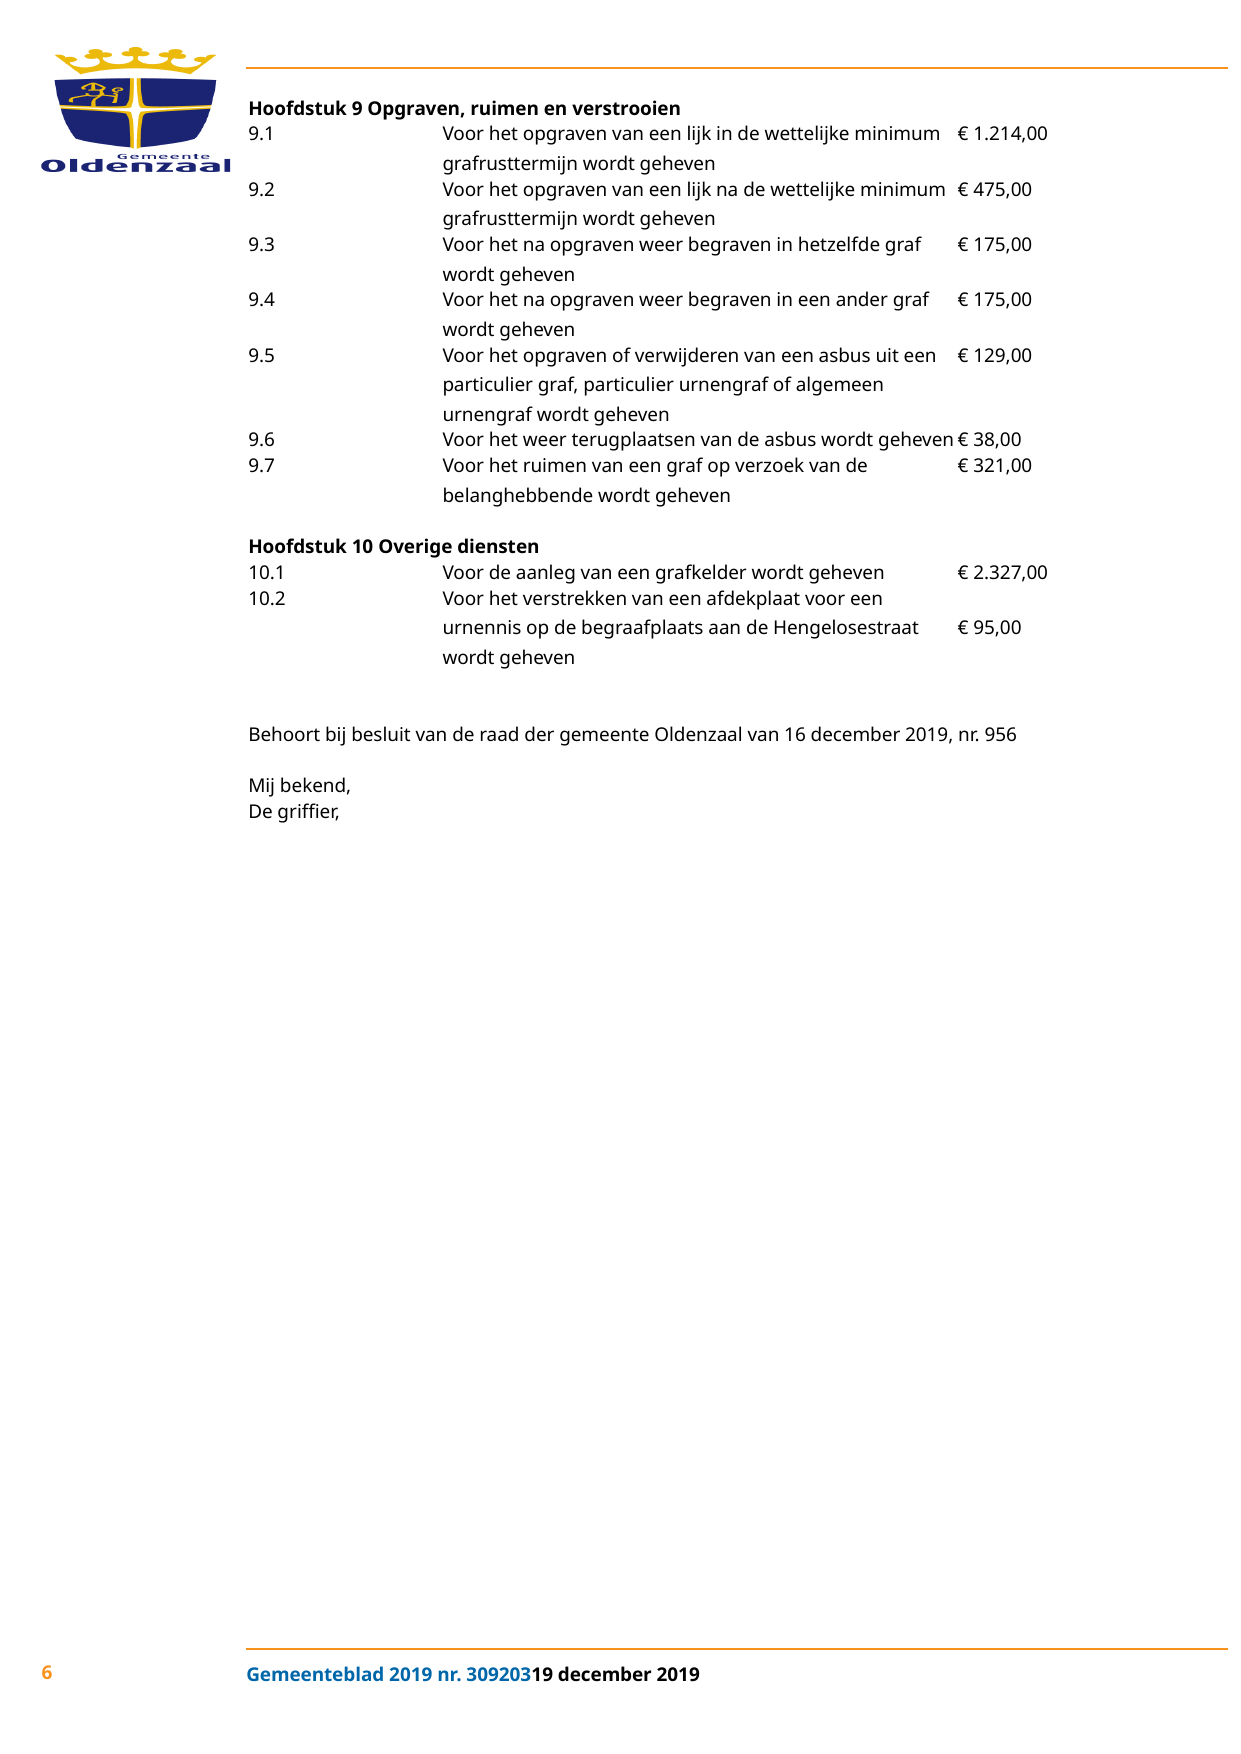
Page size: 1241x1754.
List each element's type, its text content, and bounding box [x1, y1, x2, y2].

table_cell Voor het na opgraven weer begraven in een ander graf wordt geheven [442, 286, 957, 342]
table_cell Voor het na opgraven weer begraven in hetzelfde graf wordt geheven [442, 231, 957, 286]
table_cell Voor het weer terugplaatsen van de asbus wordt geheven [442, 427, 957, 452]
table_cell De griffier, [248, 799, 957, 824]
table_cell Voor het ruimen van een graf op verzoek van de belanghebbende wordt geheven [442, 453, 957, 508]
table_cell [442, 747, 957, 773]
table_cell [958, 508, 1152, 533]
table_cell Hoofdstuk 10 Overige diensten [248, 534, 957, 559]
table_cell [958, 747, 1152, 773]
table_cell [442, 508, 957, 533]
table_cell Mij bekend, [248, 773, 957, 798]
table_cell [248, 508, 442, 533]
table_cell € 321,00 [958, 453, 1152, 508]
picture [41, 47, 231, 172]
table_cell [958, 799, 1152, 824]
table_cell [248, 696, 442, 721]
table_cell Voor het opgraven van een lijk in de wettelijke minimum grafrusttermijn wordt geheven [442, 121, 957, 176]
table_cell 9.7 [248, 453, 442, 508]
table_cell € 475,00 [958, 176, 1152, 231]
table_cell 9.4 [248, 286, 442, 342]
table_cell € 1.214,00 [958, 121, 1152, 176]
table_cell Voor het verstrekken van een afdekplaat voor een urnennis op de begraafplaats aan de Hengelosestraat wordt geheven [442, 585, 957, 670]
table_cell 9.6 [248, 427, 442, 452]
table_cell € 2.327,00 [958, 559, 1152, 585]
table_cell Hoofdstuk 9 Opgraven, ruimen en verstrooien [248, 95, 957, 121]
table_cell [958, 696, 1152, 721]
table_cell € 38,00 [958, 427, 1152, 452]
table_cell Voor de aanleg van een grafkelder wordt geheven [442, 559, 957, 585]
table_cell [958, 670, 1152, 696]
table_cell 10.2 [248, 585, 442, 670]
table_cell € 175,00 [958, 231, 1152, 286]
table_cell € 95,00 [958, 585, 1152, 670]
table_cell 9.2 [248, 176, 442, 231]
table_cell Voor het opgraven of verwijderen van een asbus uit een particulier graf, particulier urnengraf of algemeen urnengraf wordt geheven [442, 342, 957, 427]
table_cell 9.5 [248, 342, 442, 427]
table_cell Behoort bij besluit van de raad der gemeente Oldenzaal van 16 december 2019, nr. 956 [248, 721, 1152, 747]
table_cell [958, 534, 1152, 559]
table_cell [442, 696, 957, 721]
table_cell [442, 670, 957, 696]
table_cell 10.1 [248, 559, 442, 585]
table_cell [958, 773, 1152, 798]
table_cell € 175,00 [958, 286, 1152, 342]
table_cell 9.1 [248, 121, 442, 176]
table_cell [248, 670, 442, 696]
table_cell [248, 747, 442, 773]
table_cell € 129,00 [958, 342, 1152, 427]
table_cell [958, 95, 1152, 121]
table_cell 9.3 [248, 231, 442, 286]
table_cell Voor het opgraven van een lijk na de wettelijke minimum grafrusttermijn wordt geheven [442, 176, 957, 231]
